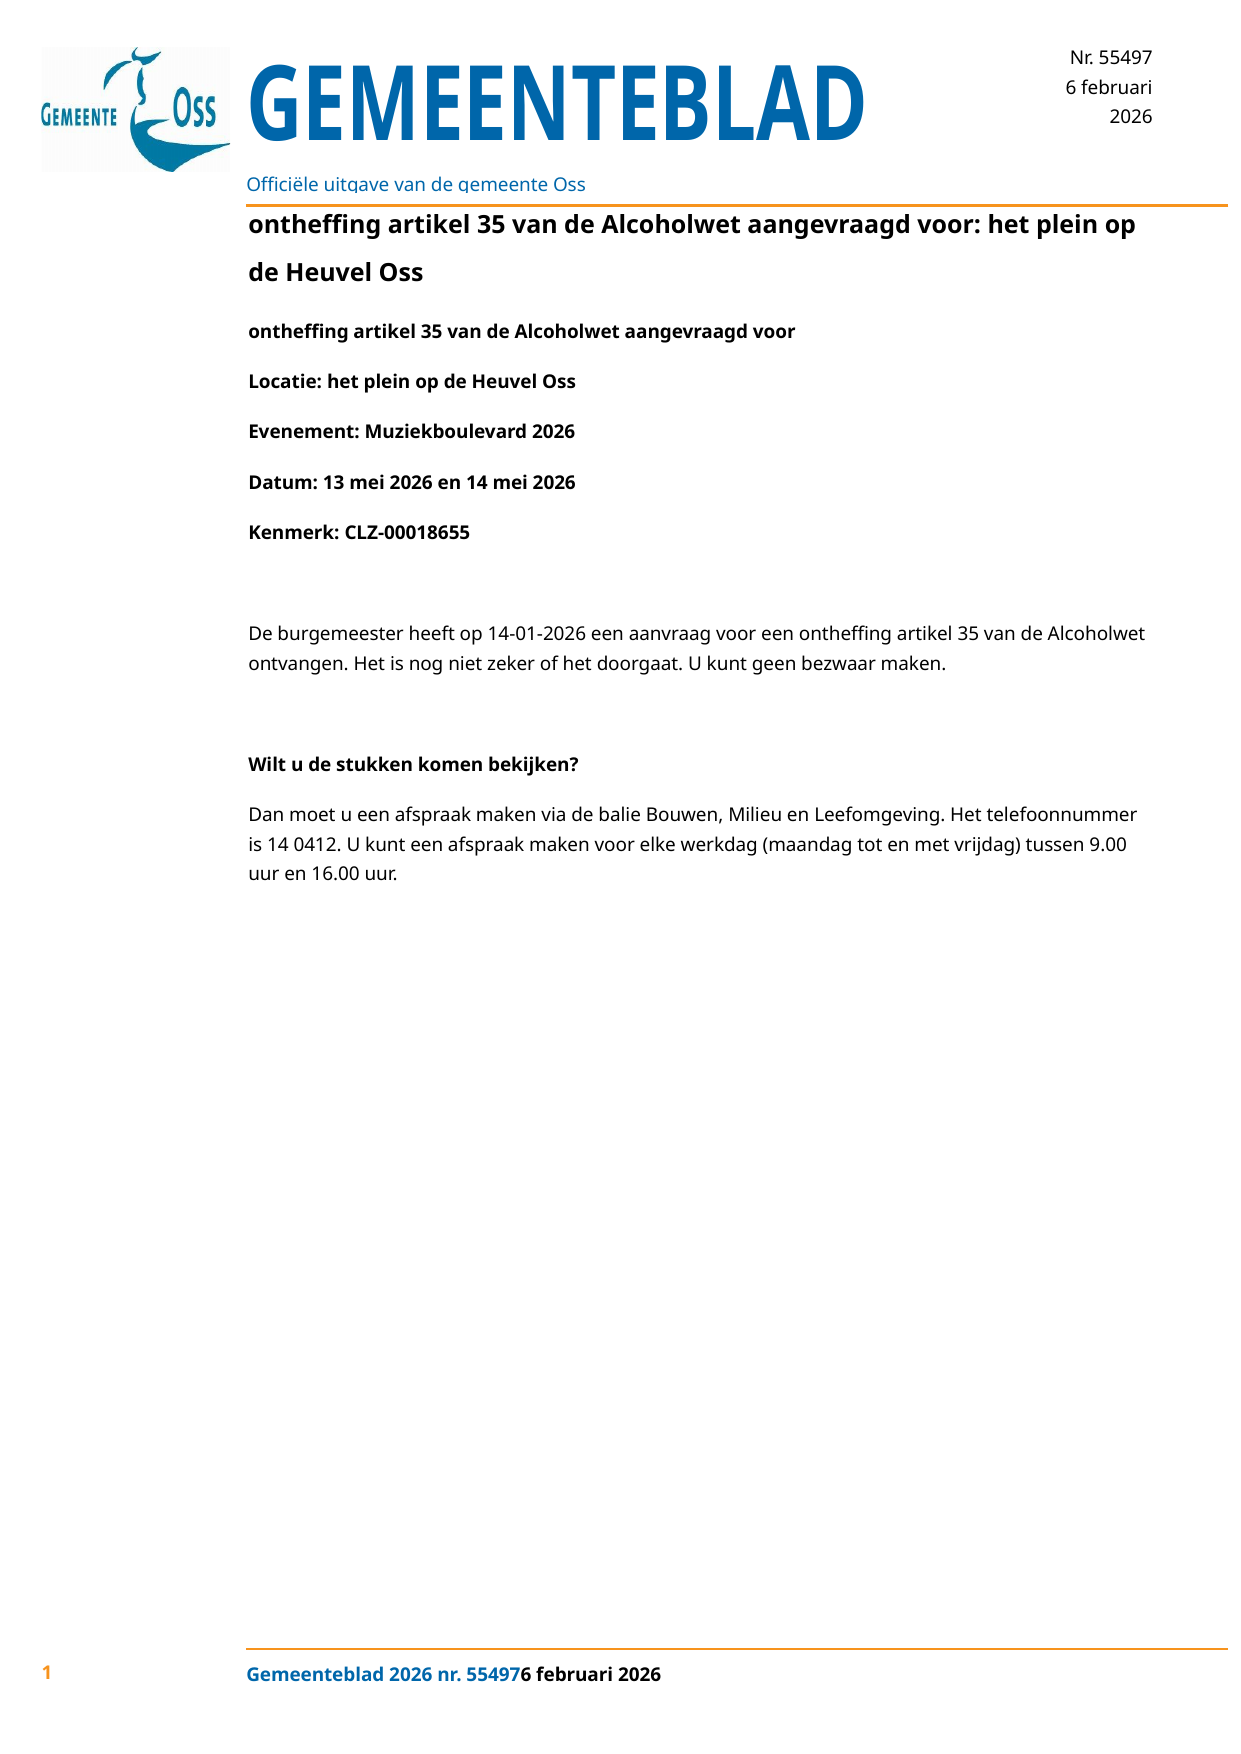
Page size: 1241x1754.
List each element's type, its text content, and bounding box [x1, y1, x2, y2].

picture [41, 47, 231, 172]
text Dan moet u een afspraak maken via de balie Bouwen, Milieu en Leefomgeving. Het telefoonnummer is 14 0412. U kunt een afspraak maken voor elke werkdag (maandag tot en met vrijdag) tussen 9.00 uur en 16.00 uur. [248, 801, 1152, 886]
text ontheffing artikel 35 van de Alcoholwet aangevraagd voor [248, 318, 1152, 344]
text Kenmerk: CLZ-00018655 [248, 519, 1152, 545]
text Datum: 13 mei 2026 en 14 mei 2026 [248, 469, 1152, 495]
text Evenement: Muziekboulevard 2026 [248, 419, 1152, 444]
text De burgemeester heeft op 14-01-2026 een aanvraag voor een ontheffing artikel 35 van de Alcoholwet ontvangen. Het is nog niet zeker of het doorgaat. U kunt geen bezwaar maken. [248, 620, 1152, 676]
text Wilt u de stukken komen bekijken? [248, 751, 1152, 777]
text Locatie: het plein op de Heuvel Oss [248, 368, 1152, 394]
text ontheffing artikel 35 van de Alcoholwet aangevraagd voor: het plein op de Heuvel Oss [248, 207, 1152, 288]
